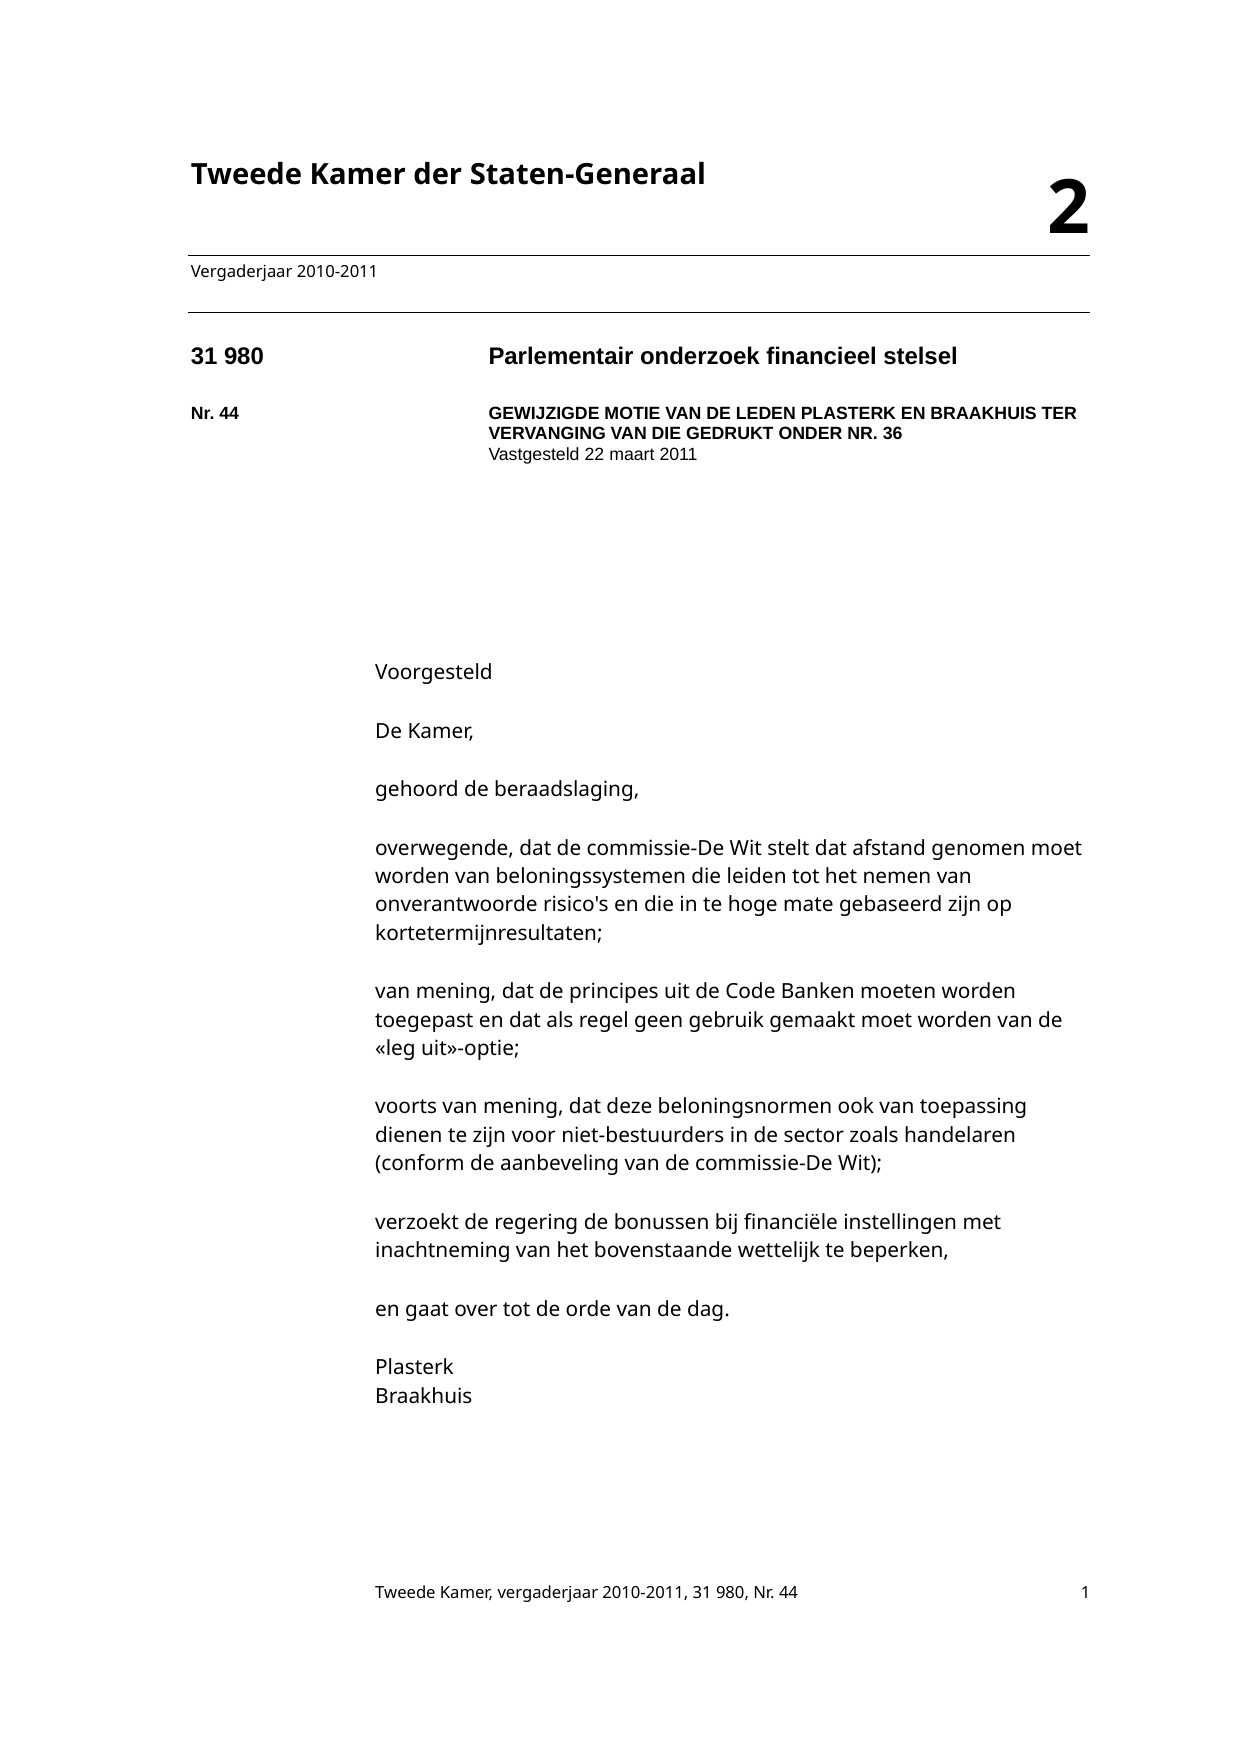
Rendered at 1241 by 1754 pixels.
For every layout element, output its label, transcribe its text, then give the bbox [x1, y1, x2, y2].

table_cell Parlementair onderzoek financieel stelsel [485, 339, 1090, 399]
table_header Tweede Kamer der Staten-Generaal [188, 150, 909, 255]
text Braakhuis [375, 1381, 1090, 1409]
text van mening, dat de principes uit de Code Banken moeten worden toegepast en dat als regel geen gebruik gemaakt moet worden van de «leg uit»-optie; [375, 976, 1090, 1062]
table_cell [485, 313, 1090, 339]
table_cell 31 980 [188, 339, 485, 399]
text Plasterk [375, 1352, 1090, 1381]
table_header 2 [910, 150, 1090, 255]
table_cell GEWIJZIGDE MOTIE VAN DE LEDEN PLASTERK EN BRAAKHUIS TER VERVANGING VAN DIE GEDRUKT ONDER NR. 36 Vastgesteld 22 maart 2011 [485, 399, 1090, 539]
table_cell [188, 313, 485, 339]
text De Kamer, [375, 716, 1090, 744]
table_cell Vergaderjaar 2010-2011 [188, 256, 485, 312]
text verzoekt de regering de bonussen bij financiële instellingen met inachtneming van het bovenstaande wettelijk te beperken, [375, 1207, 1090, 1264]
text en gaat over tot de orde van de dag. [375, 1294, 1090, 1322]
text overwegende, dat de commissie-De Wit stelt dat afstand genomen moet worden van beloningssystemen die leiden tot het nemen van onverantwoorde risico's en die in te hoge mate gebaseerd zijn op kortetermijnresultaten; [375, 833, 1090, 946]
text voorts van mening, dat deze beloningsnormen ook van toepassing dienen te zijn voor niet-bestuurders in de sector zoals handelaren (conform de aanbeveling van de commissie-De Wit); [375, 1092, 1090, 1177]
table_cell [485, 256, 1090, 312]
text Voorgesteld [375, 657, 1090, 686]
table_cell Nr. 44 [188, 399, 485, 539]
text gehoord de beraadslaging, [375, 774, 1090, 803]
